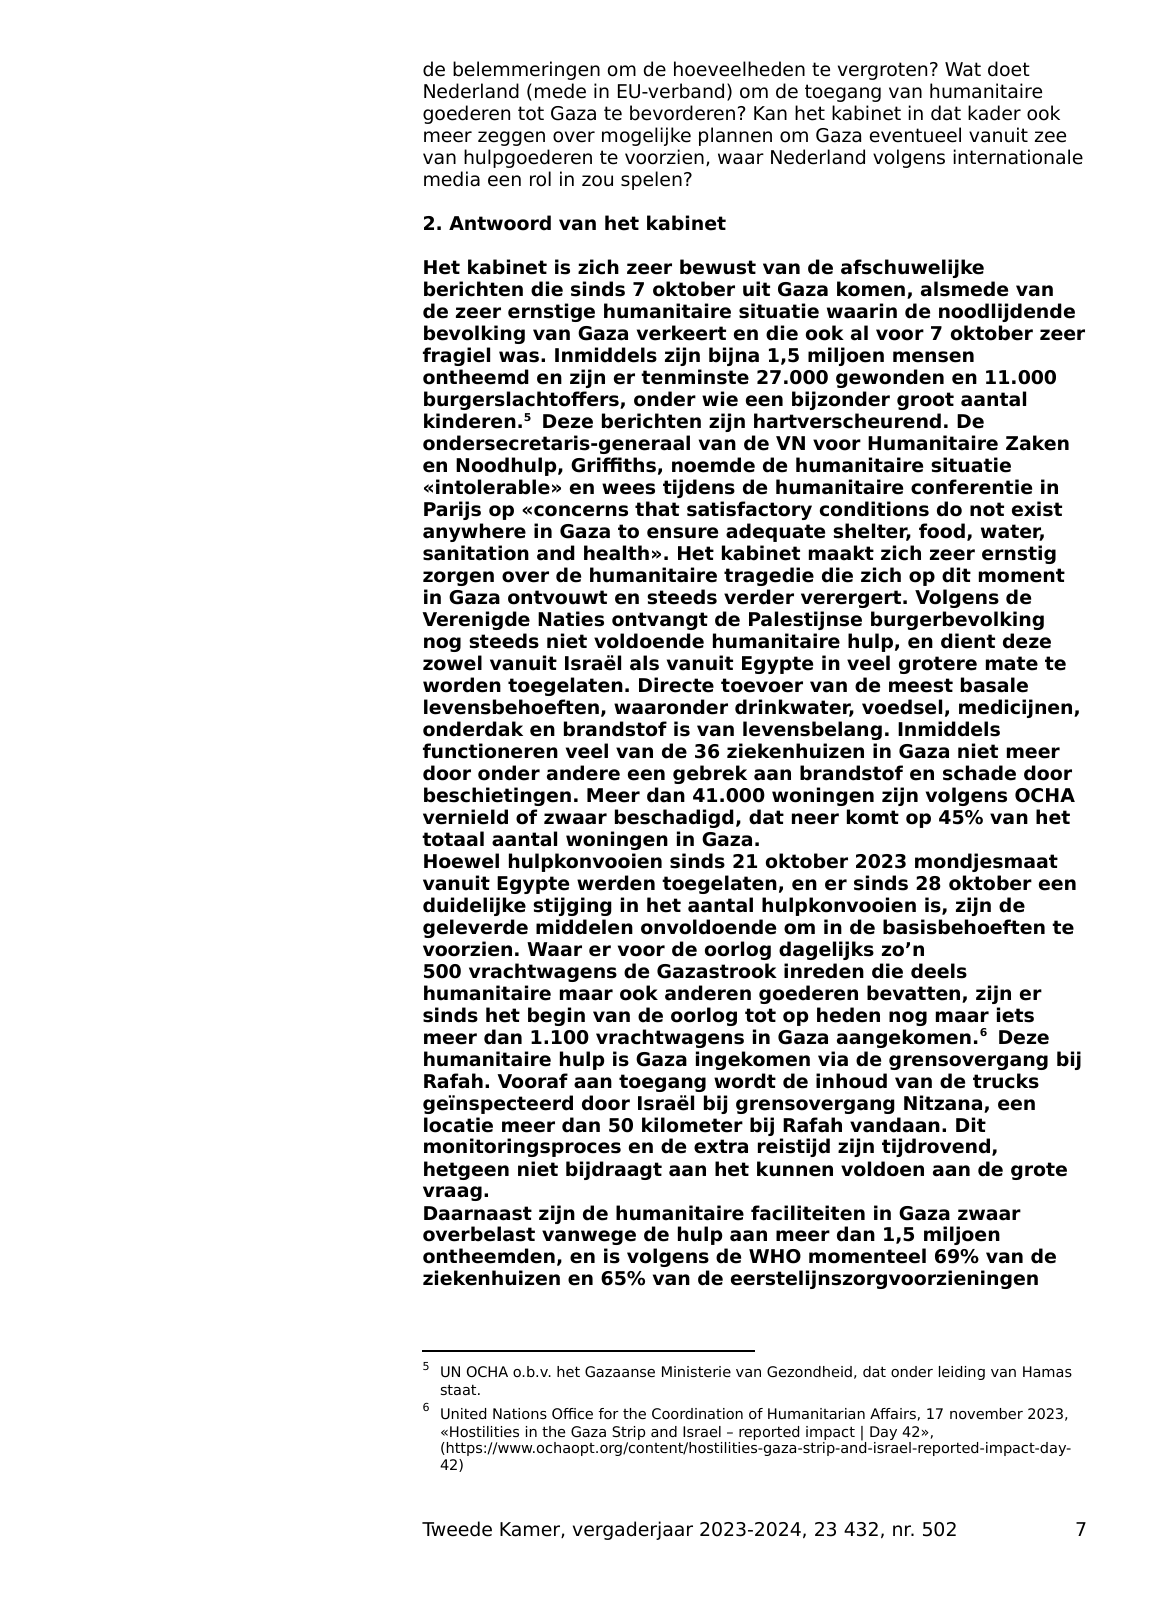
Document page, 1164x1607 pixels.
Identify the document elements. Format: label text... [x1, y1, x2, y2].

text Het kabinet is zich zeer bewust van de afschuwelijke berichten die sinds 7 oktober uit Gaza komen, alsmede van de zeer ernstige humanitaire situatie waarin de noodlijdende bevolking van Gaza verkeert en die ook al voor 7 oktober zeer fragiel was. Inmiddels zijn bijna 1,5 miljoen mensen ontheemd en zijn er tenminste 27.000 gewonden en 11.000 burgerslachtoffers, onder wie een bijzonder groot aantal kinderen. Deze berichten zijn hartverscheurend. De ondersecretaris-generaal van de VN voor Humanitaire Zaken en Noodhulp, Griffiths, noemde de humanitaire situatie «intolerable» en wees tijdens de humanitaire conferentie in Parijs op «concerns that satisfactory conditions do not exist anywhere in Gaza to ensure adequate shelter, food, water, sanitation and health». Het kabinet maakt zich zeer ernstig zorgen over de humanitaire tragedie die zich op dit moment in Gaza ontvouwt en steeds verder verergert. Volgens de Verenigde Naties ontvangt de Palestijnse burgerbevolking nog steeds niet voldoende humanitaire hulp, en dient deze zowel vanuit Israël als vanuit Egypte in veel grotere mate te worden toegelaten. Directe toevoer van de meest basale levensbehoeften, waaronder drinkwater, voedsel, medicijnen, onderdak en brandstof is van levensbelang. Inmiddels functioneren veel van de 36 ziekenhuizen in Gaza niet meer door onder andere een gebrek aan brandstof en schade door beschietingen. Meer dan 41.000 woningen zijn volgens OCHA vernield of zwaar beschadigd, dat neer komt op 45% van het totaal aantal woningen in Gaza. [422, 257, 1087, 851]
text de belemmeringen om de hoeveelheden te vergroten? Wat doet Nederland (mede in EU-verband) om de toegang van humanitaire goederen tot Gaza te bevorderen? Kan het kabinet in dat kader ook meer zeggen over mogelijke plannen om Gaza eventueel vanuit zee van hulpgoederen te voorzien, waar Nederland volgens internationale media een rol in zou spelen? [422, 59, 1087, 191]
text Hoewel hulpkonvooien sinds 21 oktober 2023 mondjesmaat vanuit Egypte werden toegelaten, en er sinds 28 oktober een duidelijke stijging in het aantal hulpkonvooien is, zijn de geleverde middelen onvoldoende om in de basisbehoeften te voorzien. Waar er voor de oorlog dagelijks zo’n 500 vrachtwagens de Gazastrook inreden die deels humanitaire maar ook anderen goederen bevatten, zijn er sinds het begin van de oorlog tot op heden nog maar iets meer dan 1.100 vrachtwagens in Gaza aangekomen. Deze humanitaire hulp is Gaza ingekomen via de grensovergang bij Rafah. Vooraf aan toegang wordt de inhoud van de trucks geïnspecteerd door Israël bij grensovergang Nitzana, een locatie meer dan 50 kilometer bij Rafah vandaan. Dit monitoringsproces en de extra reistijd zijn tijdrovend, hetgeen niet bijdraagt aan het kunnen voldoen aan de grote vraag. [422, 851, 1087, 1202]
text UN OCHA o.b.v. het Gazaanse Ministerie van Gezondheid, dat onder leiding van Hamas staat. [422, 1360, 1087, 1399]
text United Nations Office for the Coordination of Humanitarian Affairs, 17 november 2023, «Hostilities in the Gaza Strip and Israel – reported impact | Day 42», (https://www.ochaopt.org/content/hostilities-gaza-strip-and-israel-reported-impact-day-42) [422, 1402, 1087, 1474]
subtitle 2. Antwoord van het kabinet [422, 213, 1087, 235]
text Daarnaast zijn de humanitaire faciliteiten in Gaza zwaar overbelast vanwege de hulp aan meer dan 1,5 miljoen ontheemden, en is volgens de WHO momenteel 69% van de ziekenhuizen en 65% van de eerstelijnszorgvoorzieningen [422, 1202, 1087, 1290]
